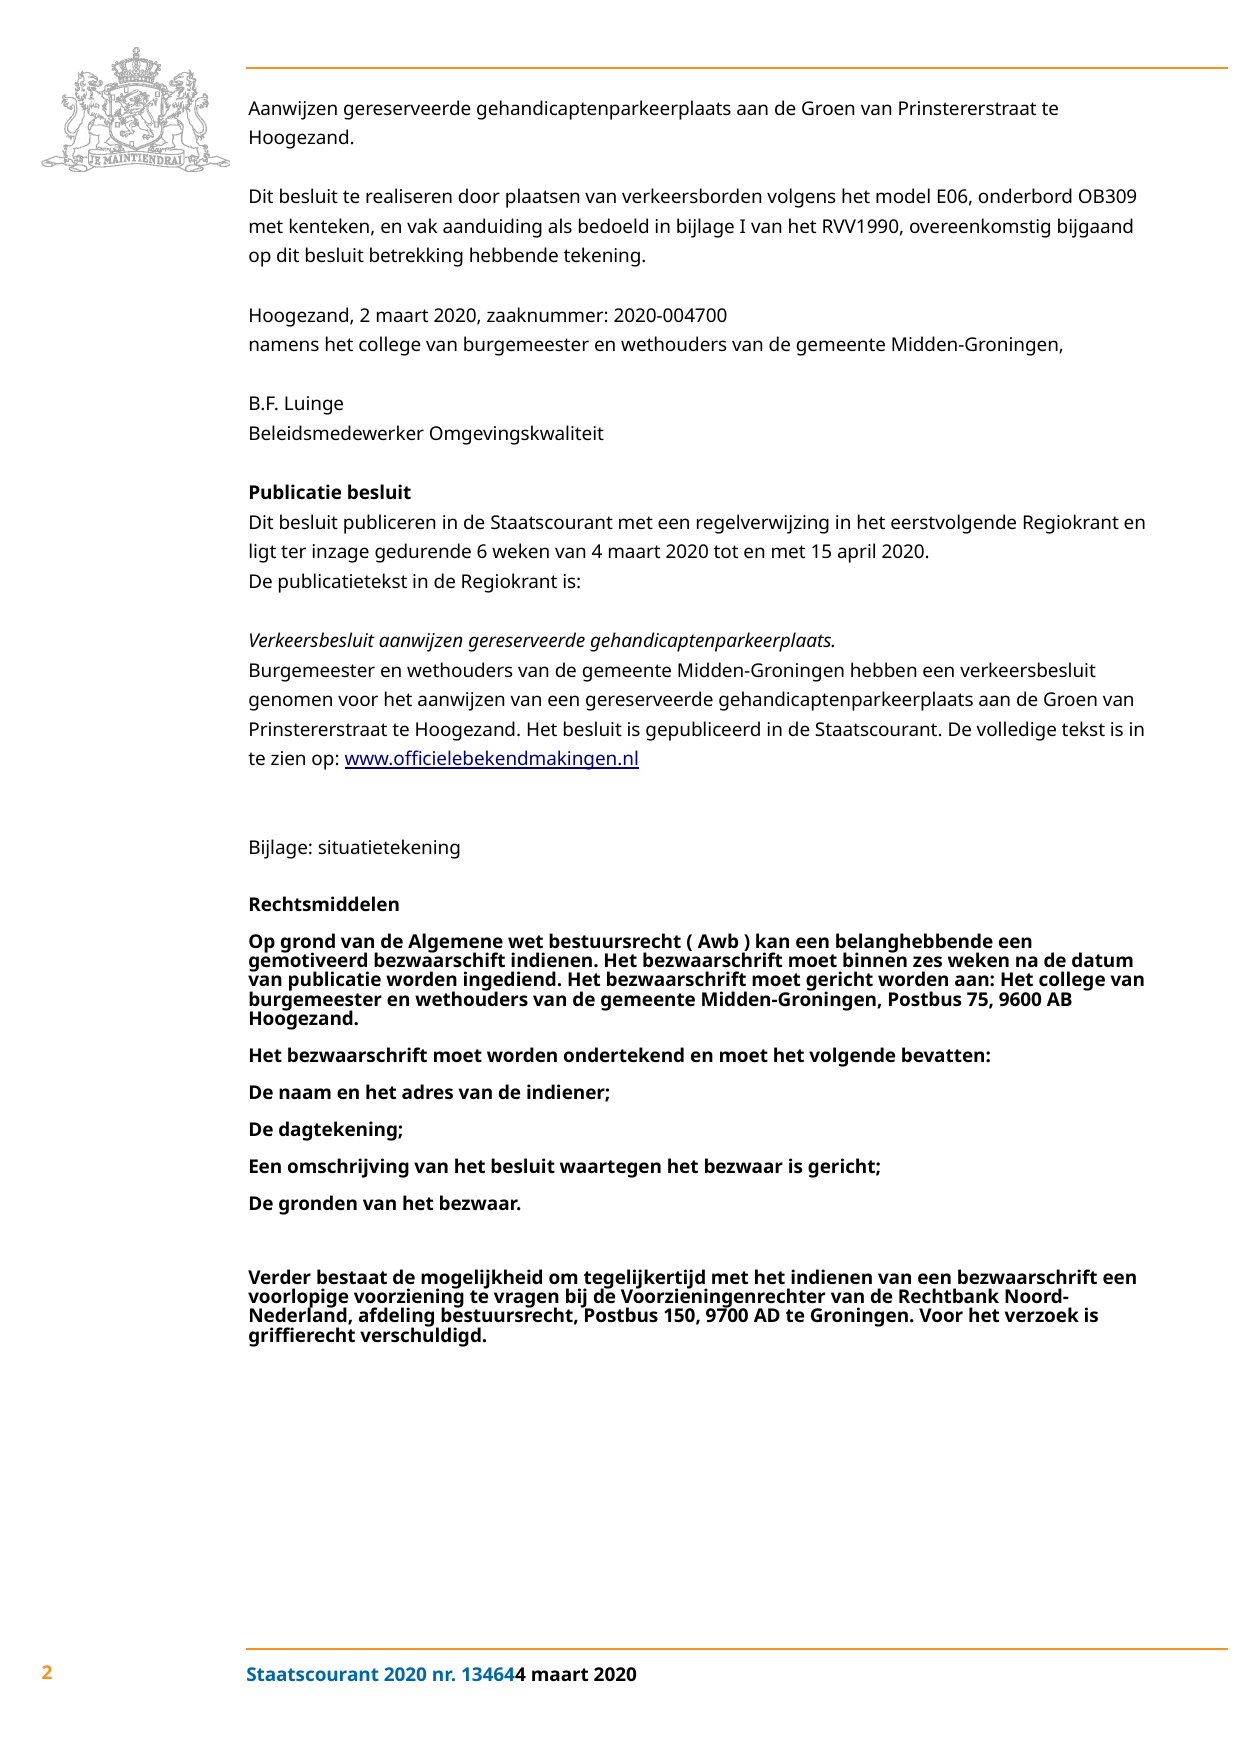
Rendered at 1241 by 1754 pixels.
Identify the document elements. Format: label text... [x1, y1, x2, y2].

text Op grond van de Algemene wet bestuursrecht ( Awb ) kan een belanghebbende een gemotiveerd bezwaarschift indienen. Het bezwaarschrift moet binnen zes weken na de datum van publicatie worden ingediend. Het bezwaarschrift moet gericht worden aan: Het college van burgemeester en wethouders van de gemeente Midden-Groningen, Postbus 75, 9600 AB Hoogezand. [248, 933, 1152, 1029]
text Burgemeester en wethouders van de gemeente Midden-Groningen hebben een verkeersbesluit genomen voor het aanwijzen van een gereserveerde gehandicaptenparkeerplaats aan de Groen van Prinstererstraat te Hoogezand. Het besluit is gepubliceerd in de Staatscourant. De volledige tekst is in te zien op: www.officielebekendmakingen.nl [248, 657, 1152, 771]
text Bijlage: situatietekening [248, 834, 1152, 860]
text namens het college van burgemeester en wethouders van de gemeente Midden-Groningen, [248, 331, 1152, 357]
text Het bezwaarschrift moet worden ondertekend en moet het volgende bevatten: [248, 1047, 1152, 1066]
text Een omschrijving van het besluit waartegen het bezwaar is gericht; [248, 1158, 1152, 1177]
text Dit besluit publiceren in de Staatscourant met een regelverwijzing in het eerstvolgende Regiokrant en ligt ter inzage gedurende 6 weken van 4 maart 2020 tot en met 15 april 2020. [248, 509, 1152, 564]
text Hoogezand, 2 maart 2020, zaaknummer: 2020-004700 [248, 302, 1152, 328]
text De dagtekening; [248, 1121, 1152, 1140]
picture [41, 47, 231, 172]
text Beleidsmedewerker Omgevingskwaliteit [248, 420, 1152, 446]
text Verder bestaat de mogelijkheid om tegelijkertijd met het indienen van een bezwaarschrift een voorlopige voorziening te vragen bij de Voorzieningenrechter van de Rechtbank Noord-Nederland, afdeling bestuursrecht, Postbus 150, 9700 AD te Groningen. Voor het verzoek is griffierecht verschuldigd. [248, 1269, 1152, 1346]
text Publicatie besluit [248, 479, 1152, 505]
text De naam en het adres van de indiener; [248, 1084, 1152, 1103]
text Rechtsmiddelen [248, 896, 1152, 915]
text Dit besluit te realiseren door plaatsen van verkeersborden volgens het model E06, onderbord OB309 met kenteken, en vak aanduiding als bedoeld in bijlage I van het RVV1990, overeenkomstig bijgaand op dit besluit betrekking hebbende tekening. [248, 183, 1152, 268]
text De publicatietekst in de Regiokrant is: [248, 568, 1152, 594]
text B.F. Luinge [248, 391, 1152, 416]
text De gronden van het bezwaar. [248, 1195, 1152, 1214]
text Aanwijzen gereserveerde gehandicaptenparkeerplaats aan de Groen van Prinstererstraat te Hoogezand. [248, 95, 1152, 150]
text Verkeersbesluit aanwijzen gereserveerde gehandicaptenparkeerplaats. [248, 627, 1152, 653]
